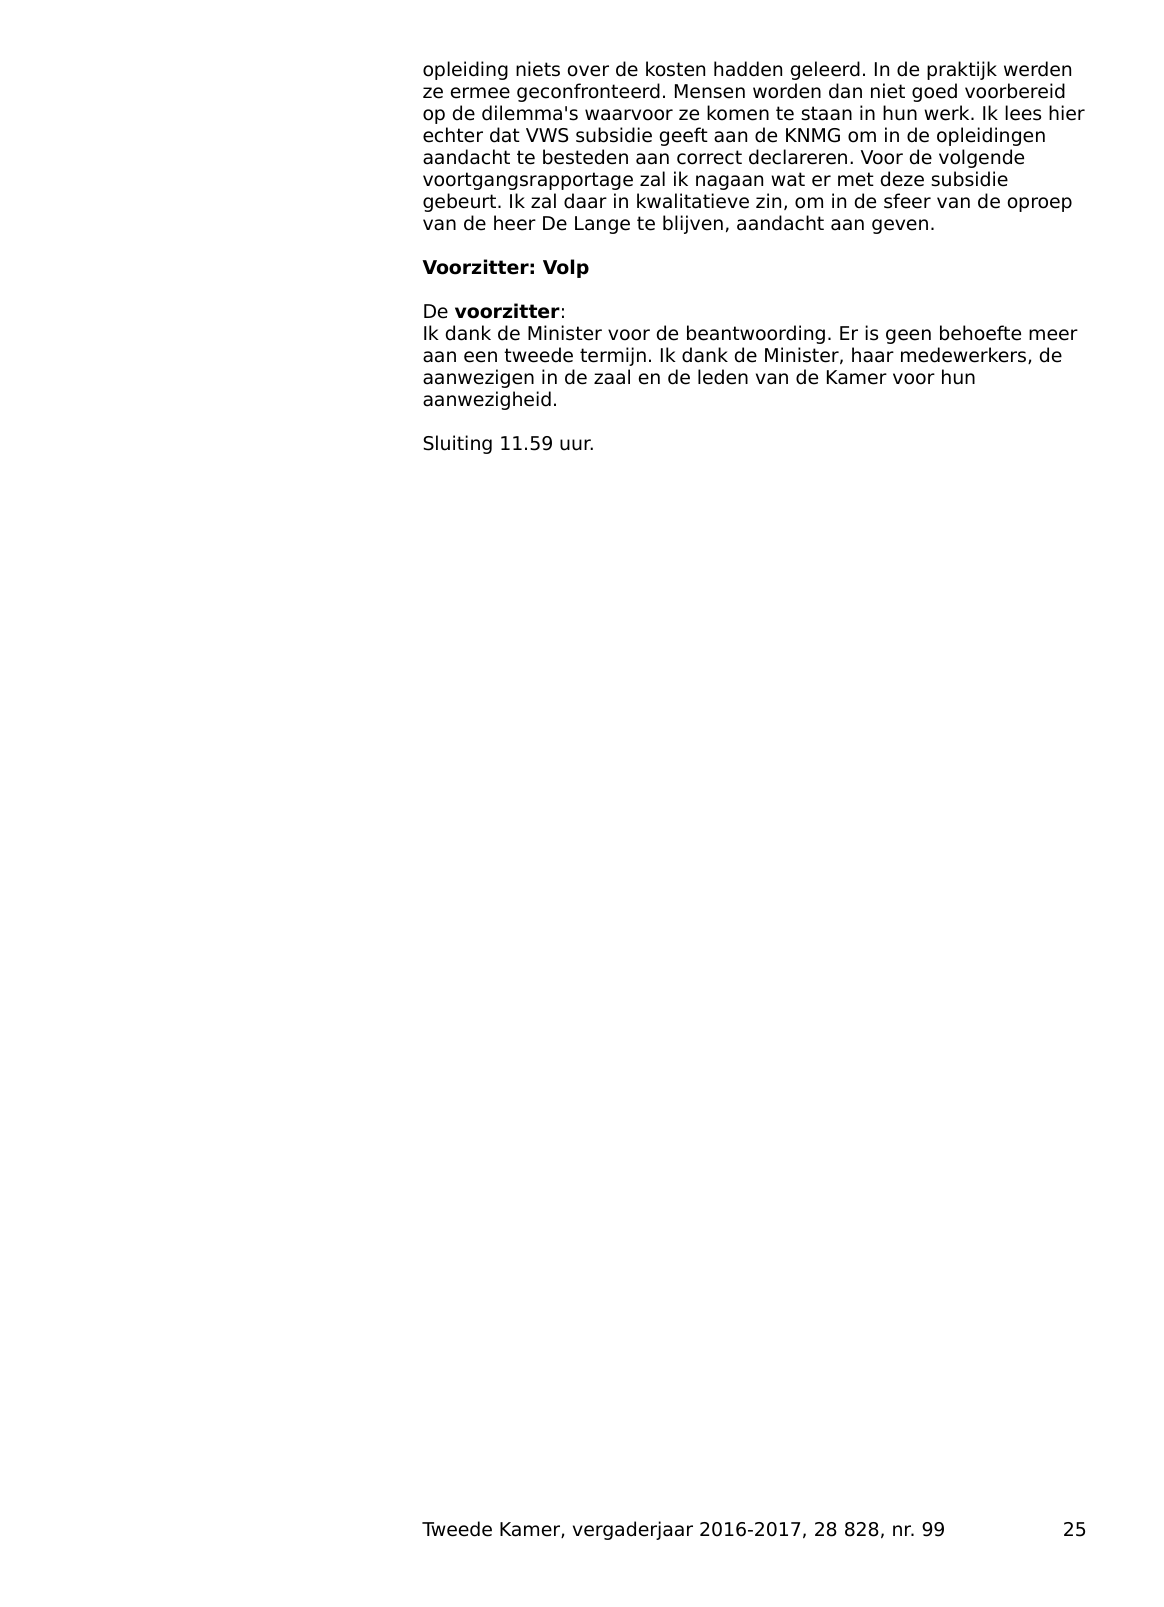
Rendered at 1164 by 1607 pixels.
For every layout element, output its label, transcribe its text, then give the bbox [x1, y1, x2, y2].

text De voorzitter: [422, 301, 1087, 323]
text opleiding niets over de kosten hadden geleerd. In de praktijk werden ze ermee geconfronteerd. Mensen worden dan niet goed voorbereid op de dilemma's waarvoor ze komen te staan in hun werk. Ik lees hier echter dat VWS subsidie geeft aan de KNMG om in de opleidingen aandacht te besteden aan correct declareren. Voor de volgende voortgangsrapportage zal ik nagaan wat er met deze subsidie gebeurt. Ik zal daar in kwalitatieve zin, om in de sfeer van de oproep van de heer De Lange te blijven, aandacht aan geven. [422, 59, 1087, 235]
subtitle Voorzitter: Volp [422, 257, 1087, 279]
text Sluiting 11.59 uur. [422, 433, 1087, 455]
text Ik dank de Minister voor de beantwoording. Er is geen behoefte meer aan een tweede termijn. Ik dank de Minister, haar medewerkers, de aanwezigen in de zaal en de leden van de Kamer voor hun aanwezigheid. [422, 323, 1087, 411]
